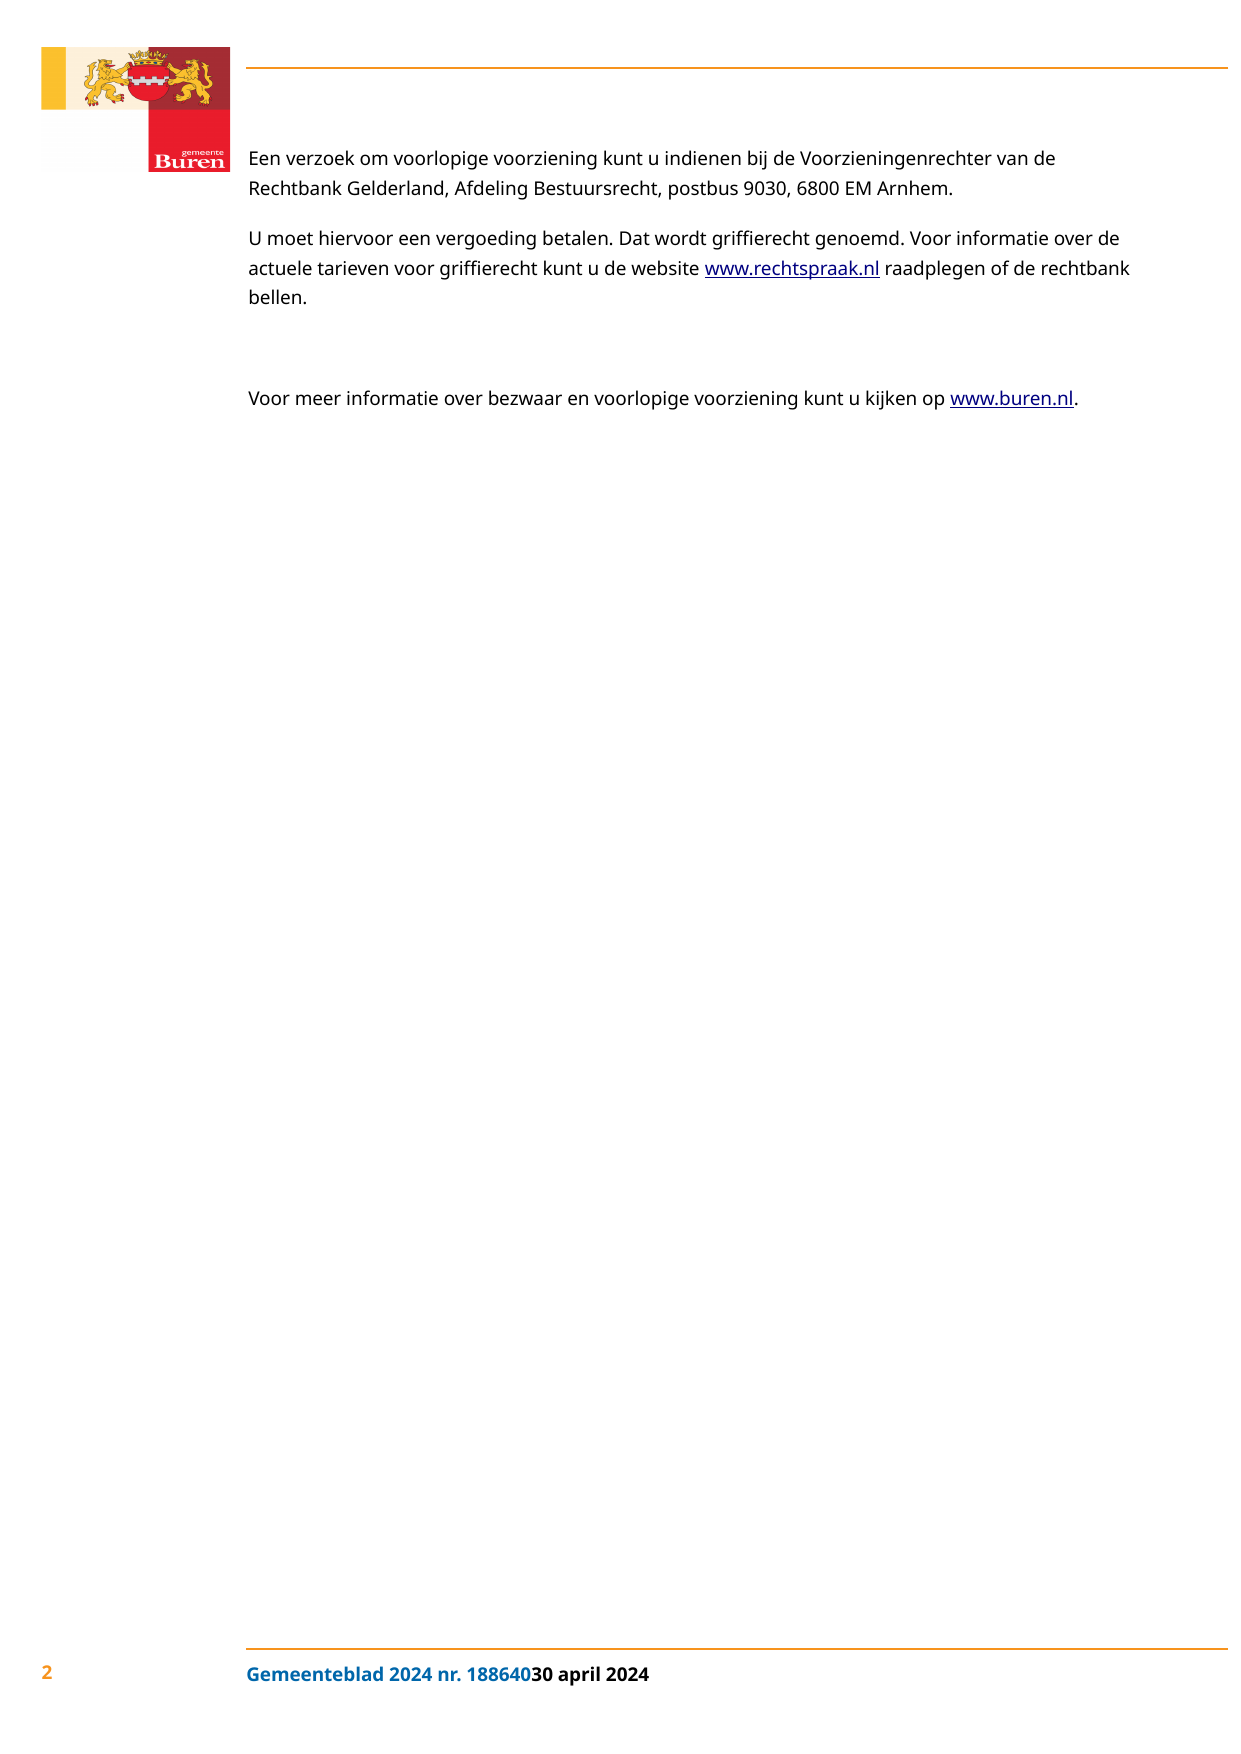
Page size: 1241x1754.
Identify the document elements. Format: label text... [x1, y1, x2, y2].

text U moet hiervoor een vergoeding betalen. Dat wordt griffierecht genoemd. Voor informatie over de actuele tarieven voor griffierecht kunt u de website www.rechtspraak.nl raadplegen of de rechtbank bellen. [248, 225, 1152, 310]
text Een verzoek om voorlopige voorziening kunt u indienen bij de Voorzieningenrechter van de Rechtbank Gelderland, Afdeling Bestuursrecht, postbus 9030, 6800 EM Arnhem. [248, 145, 1152, 201]
picture [41, 47, 231, 172]
text Voor meer informatie over bezwaar en voorlopige voorziening kunt u kijken op www.buren.nl. [248, 385, 1152, 411]
